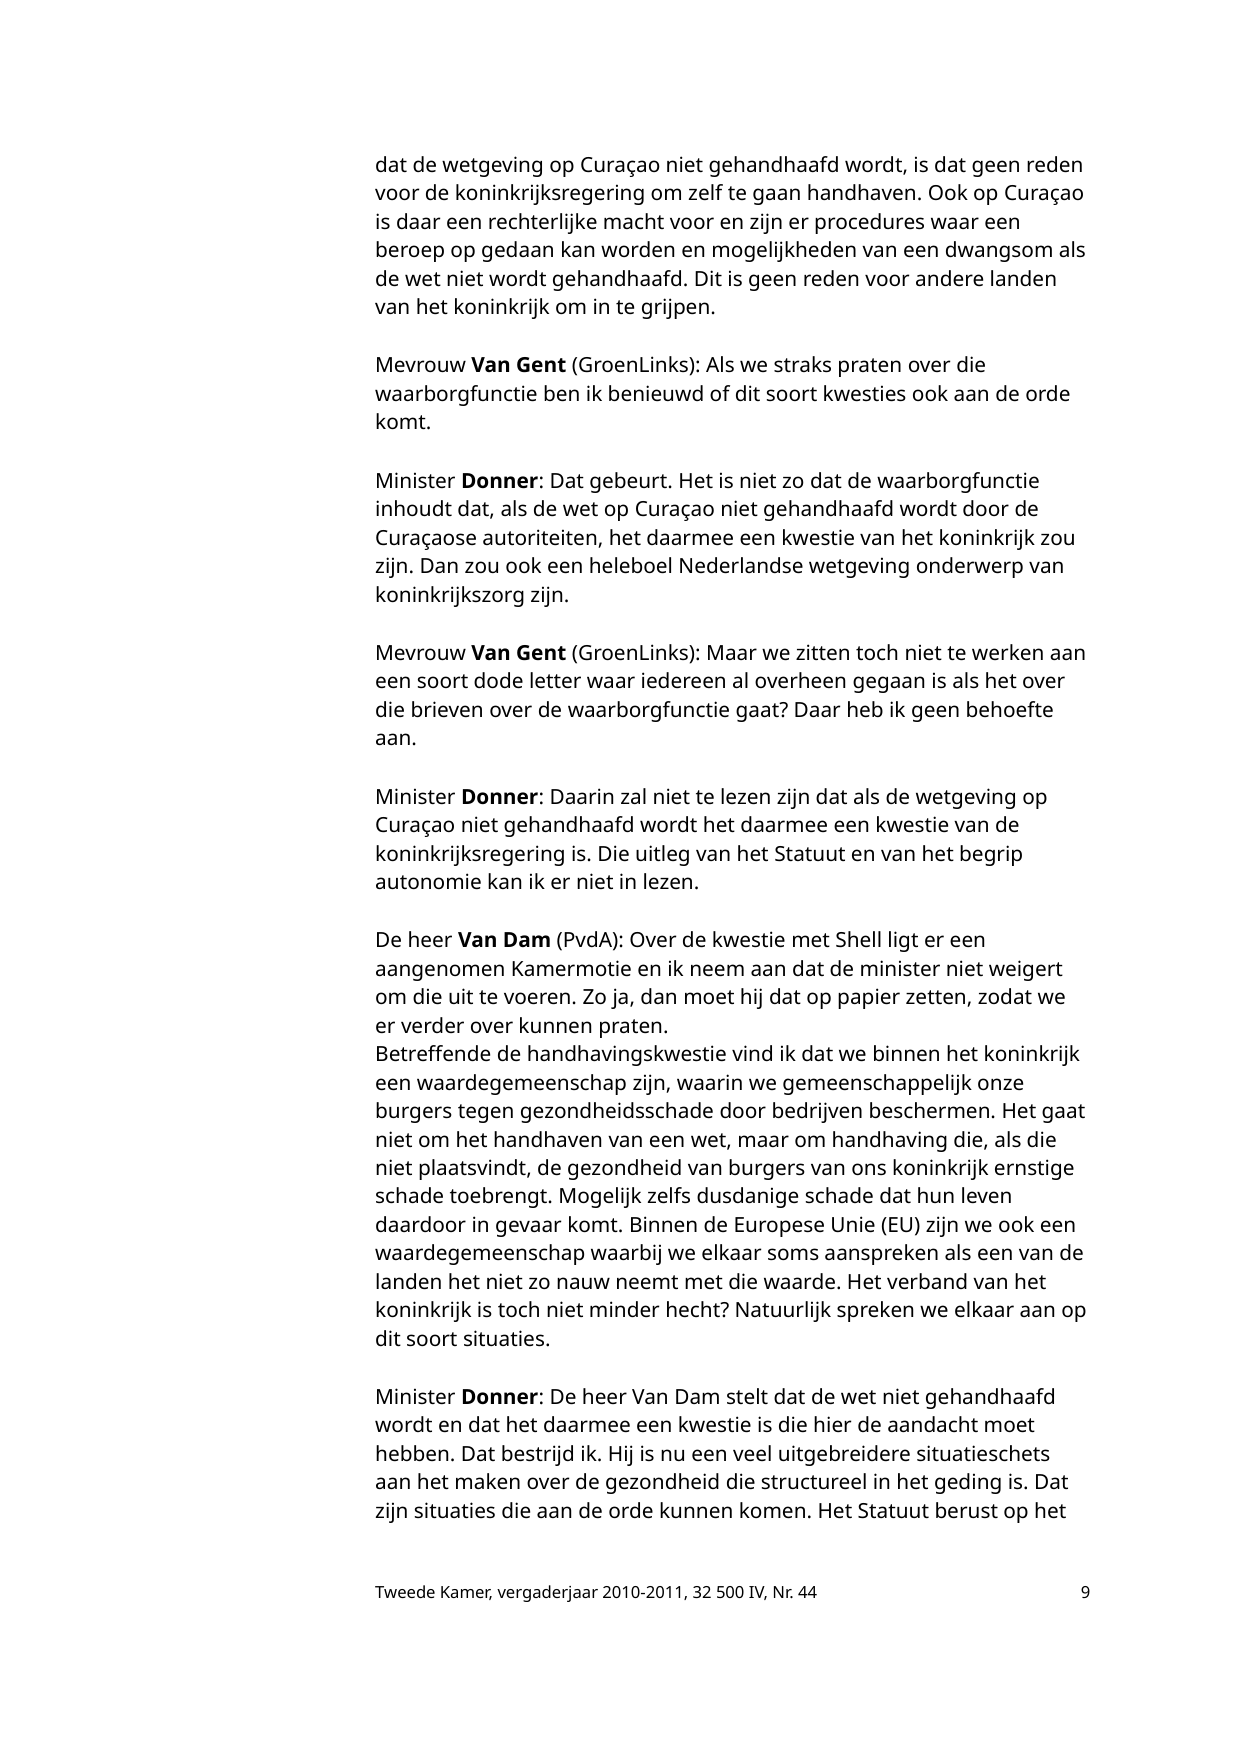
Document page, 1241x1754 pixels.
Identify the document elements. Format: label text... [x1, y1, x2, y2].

text Minister Donner: Dat gebeurt. Het is niet zo dat de waarborgfunctie inhoudt dat, als de wet op Curaçao niet gehandhaafd wordt door de Curaçaose autoriteiten, het daarmee een kwestie van het koninkrijk zou zijn. Dan zou ook een heleboel Nederlandse wetgeving onderwerp van koninkrijkszorg zijn. [375, 466, 1090, 608]
text dat de wetgeving op Curaçao niet gehandhaafd wordt, is dat geen reden voor de koninkrijksregering om zelf te gaan handhaven. Ook op Curaçao is daar een rechterlijke macht voor en zijn er procedures waar een beroep op gedaan kan worden en mogelijkheden van een dwangsom als de wet niet wordt gehandhaafd. Dit is geen reden voor andere landen van het koninkrijk om in te grijpen. [375, 150, 1090, 321]
text Minister Donner: Daarin zal niet te lezen zijn dat als de wetgeving op Curaçao niet gehandhaafd wordt het daarmee een kwestie van de koninkrijksregering is. Die uitleg van het Statuut en van het begrip autonomie kan ik er niet in lezen. [375, 782, 1090, 896]
text Minister Donner: De heer Van Dam stelt dat de wet niet gehandhaafd wordt en dat het daarmee een kwestie is die hier de aandacht moet hebben. Dat bestrijd ik. Hij is nu een veel uitgebreidere situatieschets aan het maken over de gezondheid die structureel in het geding is. Dat zijn situaties die aan de orde kunnen komen. Het Statuut berust op het [375, 1382, 1090, 1524]
text Mevrouw Van Gent (GroenLinks): Als we straks praten over die waarborgfunctie ben ik benieuwd of dit soort kwesties ook aan de orde komt. [375, 351, 1090, 436]
text Betreffende de handhavingskwestie vind ik dat we binnen het koninkrijk een waardegemeenschap zijn, waarin we gemeenschappelijk onze burgers tegen gezondheidsschade door bedrijven beschermen. Het gaat niet om het handhaven van een wet, maar om handhaving die, als die niet plaatsvindt, de gezondheid van burgers van ons koninkrijk ernstige schade toebrengt. Mogelijk zelfs dusdanige schade dat hun leven daardoor in gevaar komt. Binnen de Europese Unie (EU) zijn we ook een waardegemeenschap waarbij we elkaar soms aanspreken als een van de landen het niet zo nauw neemt met die waarde. Het verband van het koninkrijk is toch niet minder hecht? Natuurlijk spreken we elkaar aan op dit soort situaties. [375, 1039, 1090, 1352]
text De heer Van Dam (PvdA): Over de kwestie met Shell ligt er een aangenomen Kamermotie en ik neem aan dat de minister niet weigert om die uit te voeren. Zo ja, dan moet hij dat op papier zetten, zodat we er verder over kunnen praten. [375, 926, 1090, 1039]
text Mevrouw Van Gent (GroenLinks): Maar we zitten toch niet te werken aan een soort dode letter waar iedereen al overheen gegaan is als het over die brieven over de waarborgfunctie gaat? Daar heb ik geen behoefte aan. [375, 638, 1090, 752]
